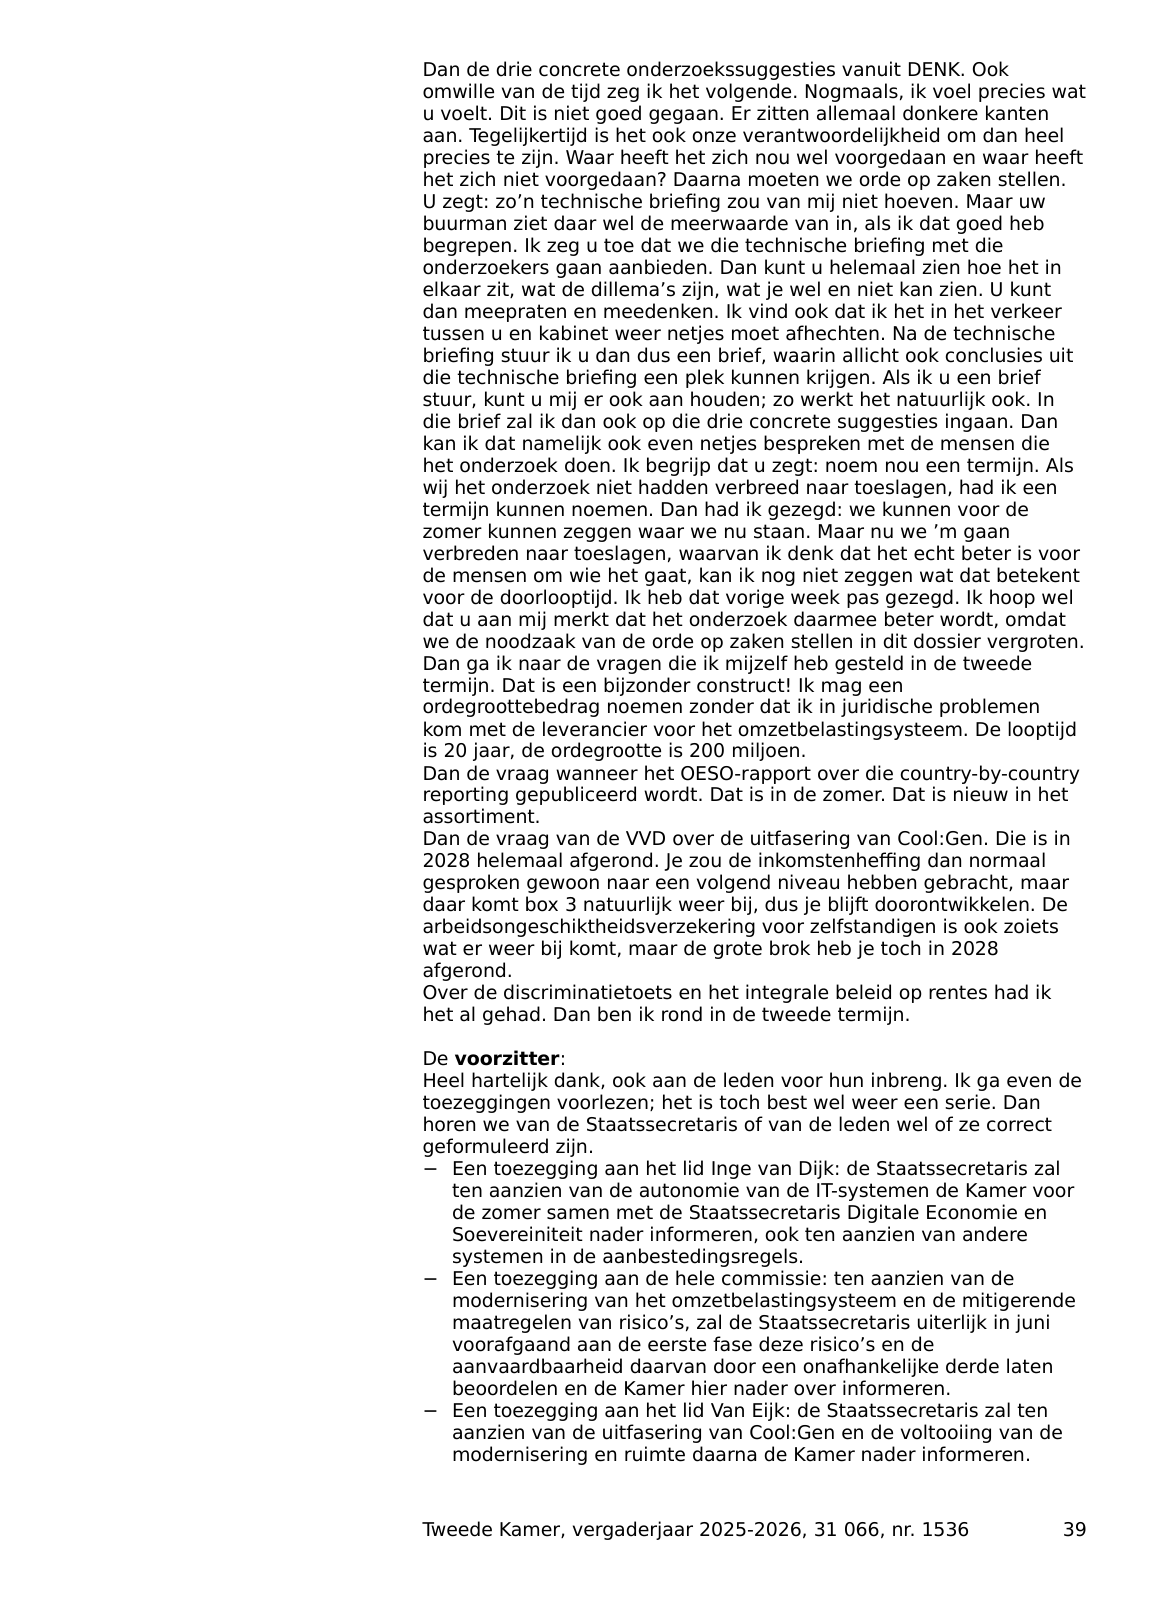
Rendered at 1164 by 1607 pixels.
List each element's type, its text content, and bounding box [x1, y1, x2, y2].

text Over de discriminatietoets en het integrale beleid op rentes had ik het al gehad. Dan ben ik rond in de tweede termijn. [422, 982, 1087, 1026]
text Dan de vraag van de VVD over de uitfasering van Cool:Gen. Die is in 2028 helemaal afgerond. Je zou de inkomstenheffing dan normaal gesproken gewoon naar een volgend niveau hebben gebracht, maar daar komt box 3 natuurlijk weer bij, dus je blijft doorontwikkelen. De arbeidsongeschiktheidsverzekering voor zelfstandigen is ook zoiets wat er weer bij komt, maar de grote brok heb je toch in 2028 afgerond. [422, 828, 1087, 982]
text − Een toezegging aan het lid Van Eijk: de Staatssecretaris zal ten aanzien van de uitfasering van Cool:Gen en de voltooiing van de modernisering en ruimte daarna de Kamer nader informeren. [422, 1400, 1087, 1466]
text Dan ga ik naar de vragen die ik mijzelf heb gesteld in de tweede termijn. Dat is een bijzonder construct! Ik mag een ordegroottebedrag noemen zonder dat ik in juridische problemen kom met de leverancier voor het omzetbelastingsysteem. De looptijd is 20 jaar, de ordegrootte is 200 miljoen. [422, 652, 1087, 762]
text Heel hartelijk dank, ook aan de leden voor hun inbreng. Ik ga even de toezeggingen voorlezen; het is toch best wel weer een serie. Dan horen we van de Staatssecretaris of van de leden wel of ze correct geformuleerd zijn. [422, 1070, 1087, 1158]
text − Een toezegging aan de hele commissie: ten aanzien van de modernisering van het omzetbelastingsysteem en de mitigerende maatregelen van risico’s, zal de Staatssecretaris uiterlijk in juni voorafgaand aan de eerste fase deze risico’s en de aanvaardbaarheid daarvan door een onafhankelijke derde laten beoordelen en de Kamer hier nader over informeren. [422, 1268, 1087, 1400]
text Dan de drie concrete onderzoekssuggesties vanuit DENK. Ook omwille van de tijd zeg ik het volgende. Nogmaals, ik voel precies wat u voelt. Dit is niet goed gegaan. Er zitten allemaal donkere kanten aan. Tegelijkertijd is het ook onze verantwoordelijkheid om dan heel precies te zijn. Waar heeft het zich nou wel voorgedaan en waar heeft het zich niet voorgedaan? Daarna moeten we orde op zaken stellen. U zegt: zo’n technische briefing zou van mij niet hoeven. Maar uw buurman ziet daar wel de meerwaarde van in, als ik dat goed heb begrepen. Ik zeg u toe dat we die technische briefing met die onderzoekers gaan aanbieden. Dan kunt u helemaal zien hoe het in elkaar zit, wat de dillema’s zijn, wat je wel en niet kan zien. U kunt dan meepraten en meedenken. Ik vind ook dat ik het in het verkeer tussen u en kabinet weer netjes moet afhechten. Na de technische briefing stuur ik u dan dus een brief, waarin allicht ook conclusies uit die technische briefing een plek kunnen krijgen. Als ik u een brief stuur, kunt u mij er ook aan houden; zo werkt het natuurlijk ook. In die brief zal ik dan ook op die drie concrete suggesties ingaan. Dan kan ik dat namelijk ook even netjes bespreken met de mensen die het onderzoek doen. Ik begrijp dat u zegt: noem nou een termijn. Als wij het onderzoek niet hadden verbreed naar toeslagen, had ik een termijn kunnen noemen. Dan had ik gezegd: we kunnen voor de zomer kunnen zeggen waar we nu staan. Maar nu we ’m gaan verbreden naar toeslagen, waarvan ik denk dat het echt beter is voor de mensen om wie het gaat, kan ik nog niet zeggen wat dat betekent voor de doorlooptijd. Ik heb dat vorige week pas gezegd. Ik hoop wel dat u aan mij merkt dat het onderzoek daarmee beter wordt, omdat we de noodzaak van de orde op zaken stellen in dit dossier vergroten. [422, 59, 1087, 652]
text De voorzitter: [422, 1048, 1087, 1070]
text − Een toezegging aan het lid Inge van Dijk: de Staatssecretaris zal ten aanzien van de autonomie van de IT-systemen de Kamer voor de zomer samen met de Staatssecretaris Digitale Economie en Soevereiniteit nader informeren, ook ten aanzien van andere systemen in de aanbestedingsregels. [422, 1158, 1087, 1268]
text Dan de vraag wanneer het OESO-rapport over die country-by-country reporting gepubliceerd wordt. Dat is in de zomer. Dat is nieuw in het assortiment. [422, 762, 1087, 828]
